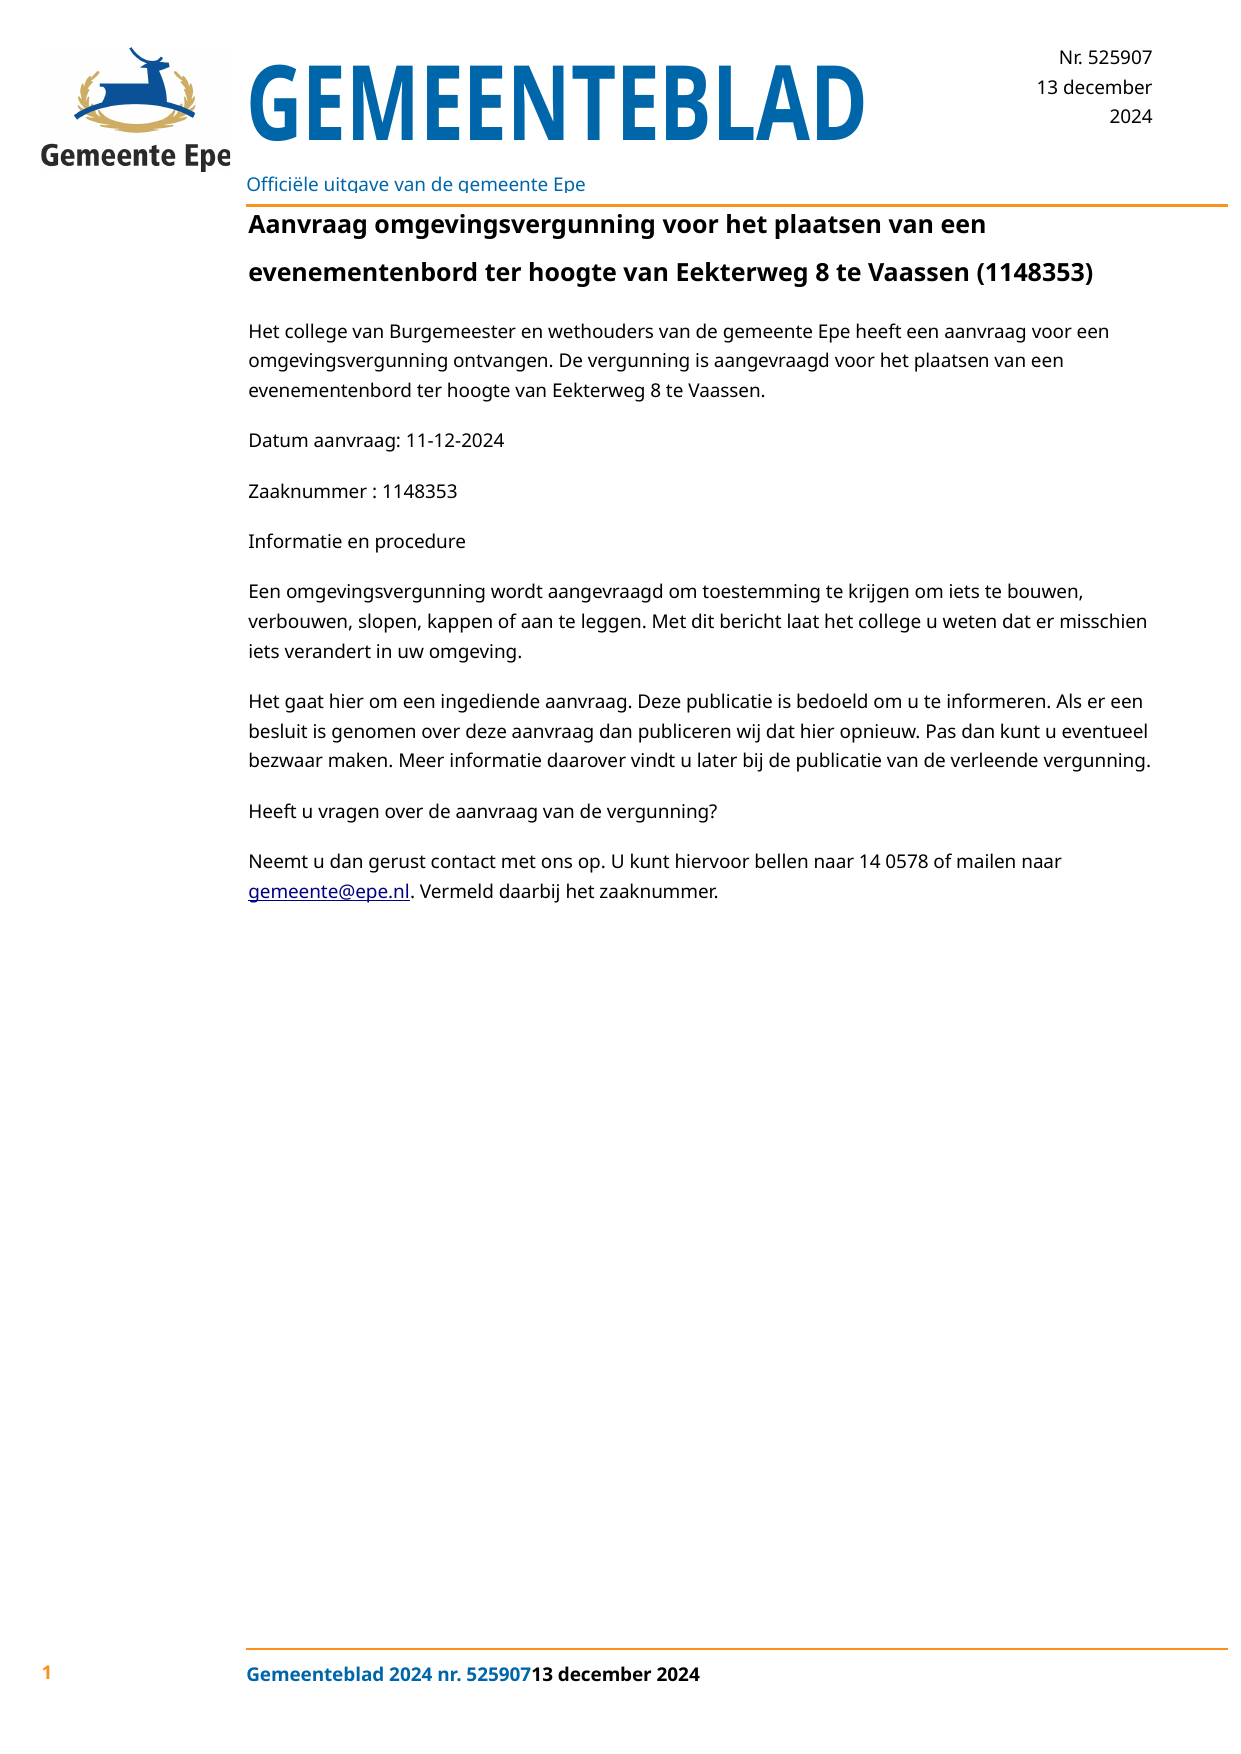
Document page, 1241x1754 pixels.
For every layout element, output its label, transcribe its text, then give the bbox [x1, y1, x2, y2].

text Neemt u dan gerust contact met ons op. U kunt hiervoor bellen naar 14 0578 of mailen naar gemeente@epe.nl. Vermeld daarbij het zaaknummer. [248, 848, 1152, 904]
text Aanvraag omgevingsvergunning voor het plaatsen van een evenementenbord ter hoogte van Eekterweg 8 te Vaassen (1148353) [248, 207, 1152, 288]
text Het gaat hier om een ingediende aanvraag. Deze publicatie is bedoeld om u te informeren. Als er een besluit is genomen over deze aanvraag dan publiceren wij dat hier opnieuw. Pas dan kunt u eventueel bezwaar maken. Meer informatie daarover vindt u later bij de publicatie van de verleende vergunning. [248, 688, 1152, 773]
text Datum aanvraag: 11-12-2024 [248, 427, 1152, 453]
picture [41, 47, 231, 172]
text Heeft u vragen over de aanvraag van de vergunning? [248, 798, 1152, 824]
text Een omgevingsvergunning wordt aangevraagd om toestemming te krijgen om iets te bouwen, verbouwen, slopen, kappen of aan te leggen. Met dit bericht laat het college u weten dat er misschien iets verandert in uw omgeving. [248, 579, 1152, 664]
text Informatie en procedure [248, 528, 1152, 554]
text Zaaknummer : 1148353 [248, 478, 1152, 504]
text Het college van Burgemeester en wethouders van de gemeente Epe heeft een aanvraag voor een omgevingsvergunning ontvangen. De vergunning is aangevraagd voor het plaatsen van een evenementenbord ter hoogte van Eekterweg 8 te Vaassen. [248, 318, 1152, 403]
